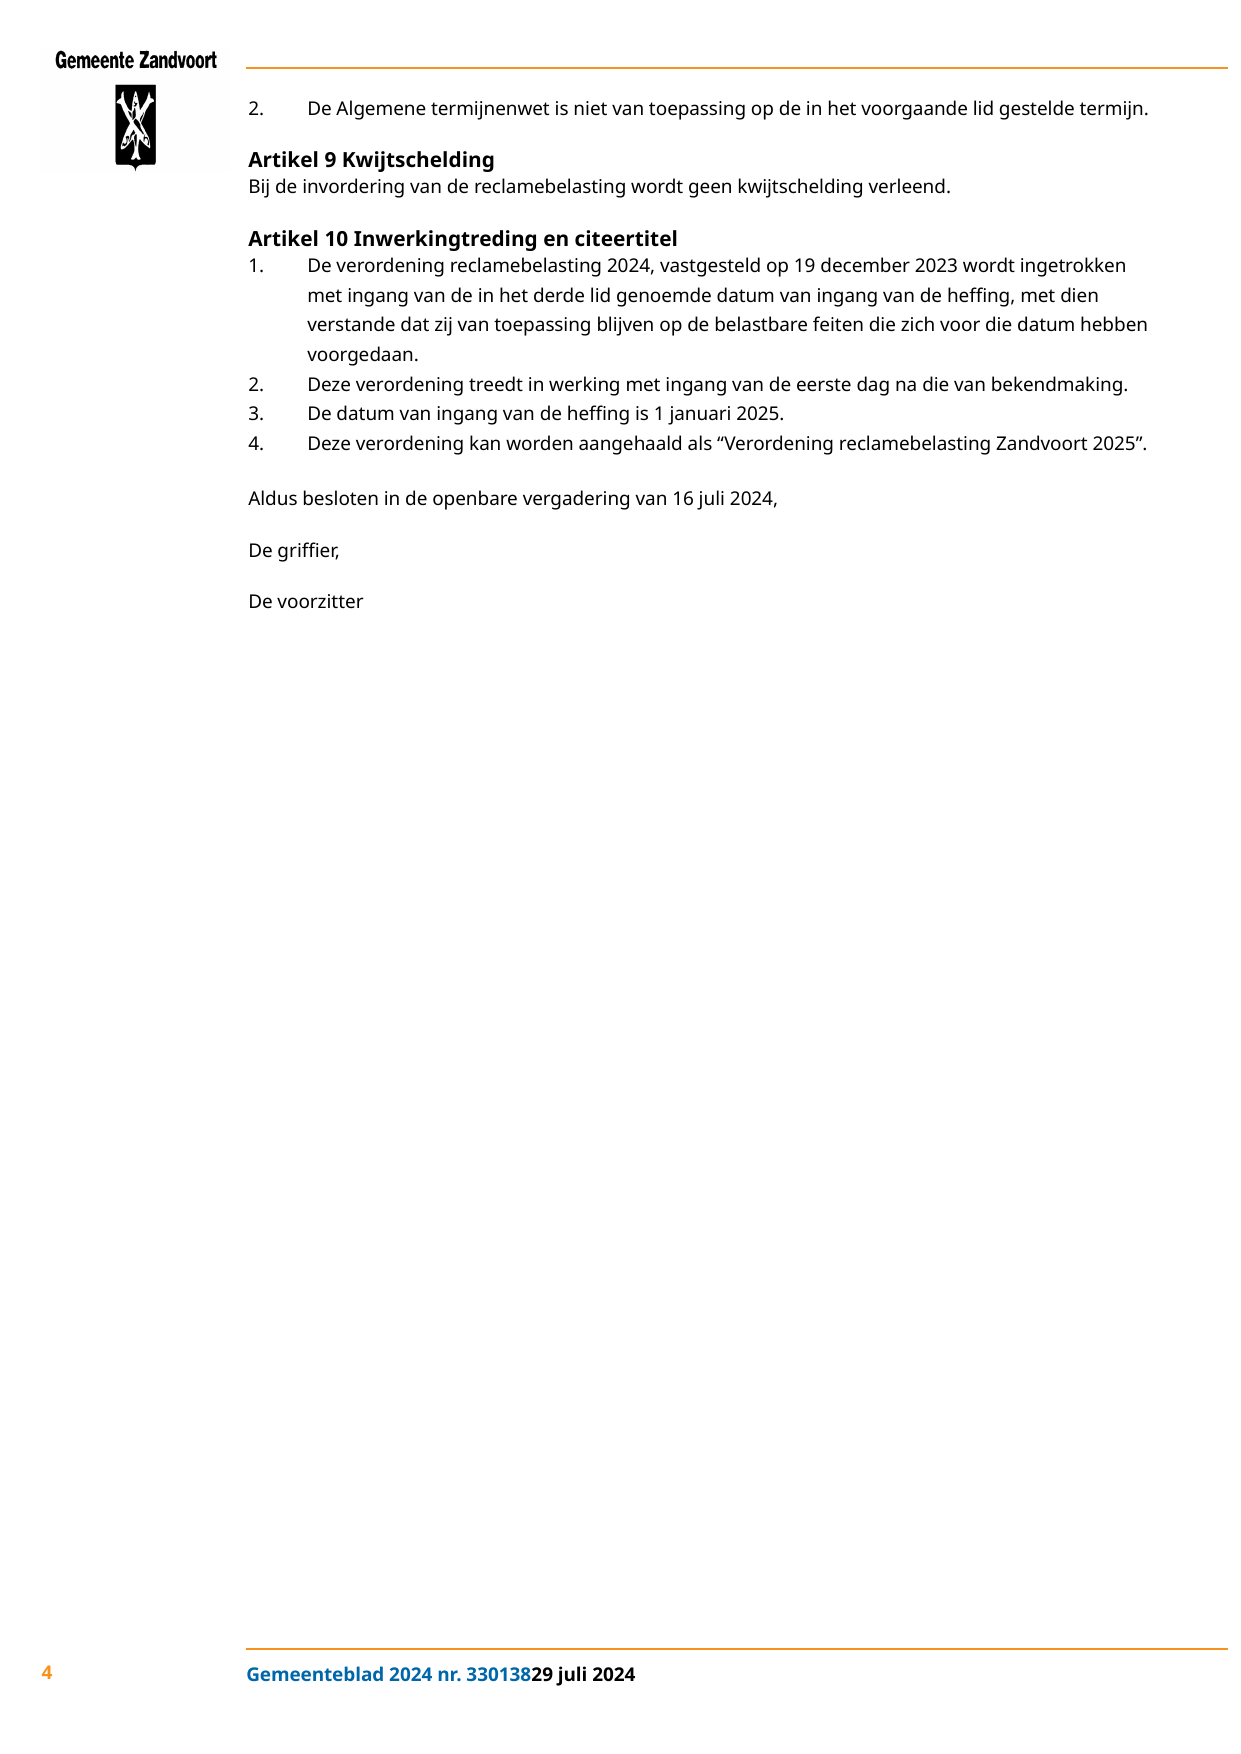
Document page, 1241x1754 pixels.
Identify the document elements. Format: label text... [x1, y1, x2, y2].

text Aldus besloten in de openbare vergadering van 16 juli 2024, [248, 485, 1152, 511]
list De verordening reclamebelasting 2024, vastgesteld op 19 december 2023 wordt ingetrokken met ingang van de in het derde lid genoemde datum van ingang van de heffing, met dien verstande dat zij van toepassing blijven op de belastbare feiten die zich voor die datum hebben voorgedaan. [248, 252, 1152, 367]
list De datum van ingang van de heffing is 1 januari 2025. [248, 400, 1152, 426]
text Bij de invordering van de reclamebelasting wordt geen kwijtschelding verleend. [248, 174, 1152, 199]
list Deze verordening kan worden aangehaald als “Verordening reclamebelasting Zandvoort 2025”. [248, 430, 1152, 456]
text Artikel 10 Inwerkingtreding en citeertitel [248, 224, 1152, 252]
list De Algemene termijnenwet is niet van toepassing op de in het voorgaande lid gestelde termijn. [248, 95, 1152, 121]
picture [41, 47, 231, 172]
list Deze verordening treedt in werking met ingang van de eerste dag na die van bekendmaking. [248, 371, 1152, 397]
text De voorzitter [248, 588, 1152, 614]
text Artikel 9 Kwijtschelding [248, 145, 1152, 174]
text De griffier, [248, 537, 1152, 562]
